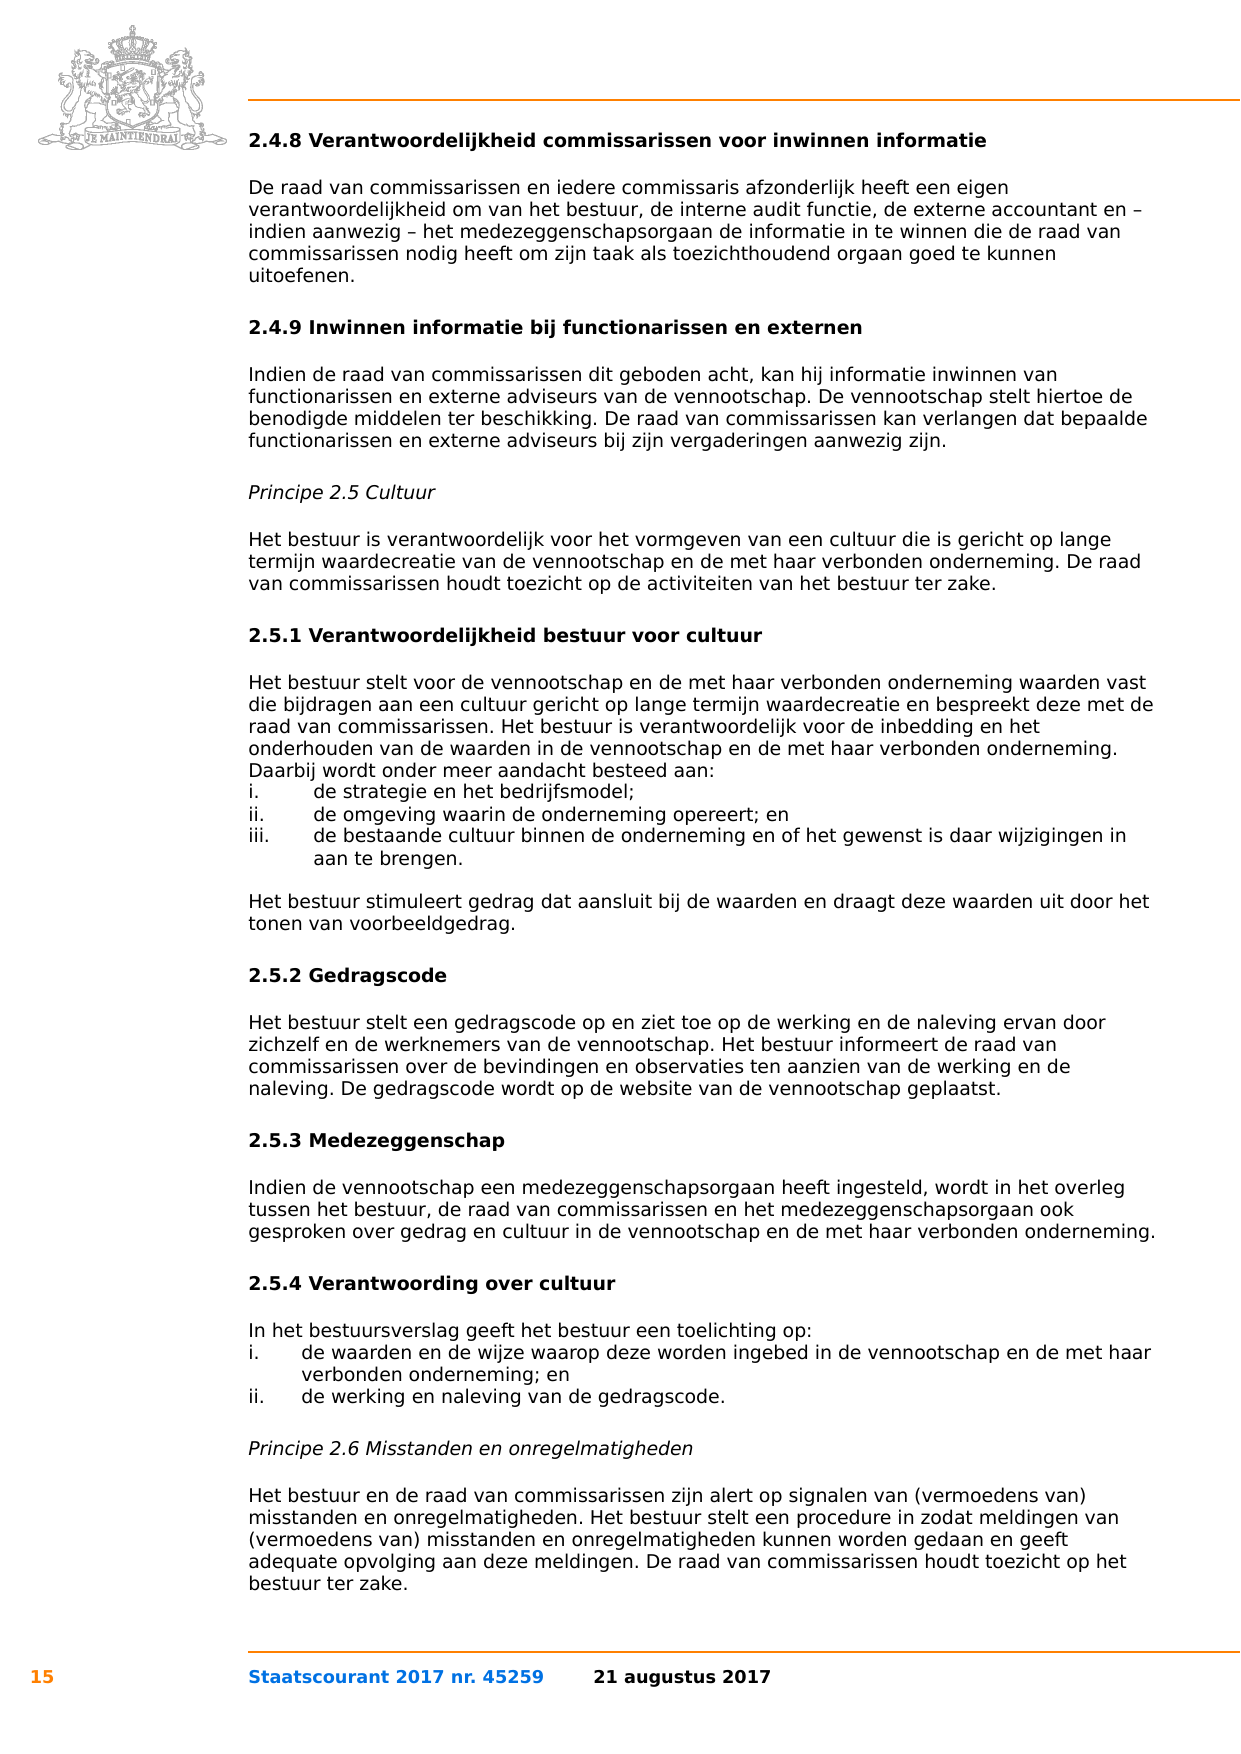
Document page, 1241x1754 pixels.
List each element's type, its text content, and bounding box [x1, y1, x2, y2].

text In het bestuursverslag geeft het bestuur een toelichting op: [248, 1320, 1163, 1342]
text Indien de raad van commissarissen dit geboden acht, kan hij informatie inwinnen van functionarissen en externe adviseurs van de vennootschap. De vennootschap stelt hiertoe de benodigde middelen ter beschikking. De raad van commissarissen kan verlangen dat bepaalde functionarissen en externe adviseurs bij zijn vergaderingen aanwezig zijn. [248, 364, 1163, 452]
text Het bestuur stelt een gedragscode op en ziet toe op de werking en de naleving ervan door zichzelf en de werknemers van de vennootschap. Het bestuur informeert de raad van commissarissen over de bevindingen en observaties ten aanzien van de werking en de naleving. De gedragscode wordt op de website van de vennootschap geplaatst. [248, 1012, 1163, 1100]
text De raad van commissarissen en iedere commissaris afzonderlijk heeft een eigen verantwoordelijkheid om van het bestuur, de interne audit functie, de externe accountant en – indien aanwezig – het medezeggenschapsorgaan de informatie in te winnen die de raad van commissarissen nodig heeft om zijn taak als toezichthoudend orgaan goed te kunnen uitoefenen. [248, 177, 1163, 287]
subtitle 2.5.2 Gedragscode [248, 965, 1163, 987]
text Het bestuur en de raad van commissarissen zijn alert op signalen van (vermoedens van) misstanden en onregelmatigheden. Het bestuur stelt een procedure in zodat meldingen van (vermoedens van) misstanden en onregelmatigheden kunnen worden gedaan en geeft adequate opvolging aan deze meldingen. De raad van commissarissen houdt toezicht op het bestuur ter zake. [248, 1485, 1163, 1595]
text ii. de werking en naleving van de gedragscode. [248, 1386, 1163, 1408]
subtitle 2.4.8 Verantwoordelijkheid commissarissen voor inwinnen informatie [248, 130, 1163, 152]
text Het bestuur stimuleert gedrag dat aansluit bij de waarden en draagt deze waarden uit door het tonen van voorbeeldgedrag. [248, 891, 1163, 935]
picture [38, 25, 227, 150]
text i. de strategie en het bedrijfsmodel; [248, 781, 1163, 803]
text i. de waarden en de wijze waarop deze worden ingebed in de vennootschap en de met haar verbonden onderneming; en [248, 1342, 1163, 1386]
subtitle Principe 2.5 Cultuur [248, 482, 1163, 504]
text ii. de omgeving waarin de onderneming opereert; en [248, 803, 1163, 825]
text Het bestuur stelt voor de vennootschap en de met haar verbonden onderneming waarden vast die bijdragen aan een cultuur gericht op lange termijn waardecreatie en bespreekt deze met de raad van commissarissen. Het bestuur is verantwoordelijk voor de inbedding en het onderhouden van de waarden in de vennootschap en de met haar verbonden onderneming. Daarbij wordt onder meer aandacht besteed aan: [248, 672, 1163, 781]
subtitle 2.5.4 Verantwoording over cultuur [248, 1273, 1163, 1295]
text Indien de vennootschap een medezeggenschapsorgaan heeft ingesteld, wordt in het overleg tussen het bestuur, de raad van commissarissen en het medezeggenschapsorgaan ook gesproken over gedrag en cultuur in de vennootschap en de met haar verbonden onderneming. [248, 1177, 1163, 1243]
subtitle 2.4.9 Inwinnen informatie bij functionarissen en externen [248, 317, 1163, 339]
text iii. de bestaande cultuur binnen de onderneming en of het gewenst is daar wijzigingen in aan te brengen. [248, 825, 1163, 869]
text Het bestuur is verantwoordelijk voor het vormgeven van een cultuur die is gericht op lange termijn waardecreatie van de vennootschap en de met haar verbonden onderneming. De raad van commissarissen houdt toezicht op de activiteiten van het bestuur ter zake. [248, 529, 1163, 594]
subtitle Principe 2.6 Misstanden en onregelmatigheden [248, 1438, 1163, 1460]
subtitle 2.5.1 Verantwoordelijkheid bestuur voor cultuur [248, 624, 1163, 647]
subtitle 2.5.3 Medezeggenschap [248, 1130, 1163, 1152]
